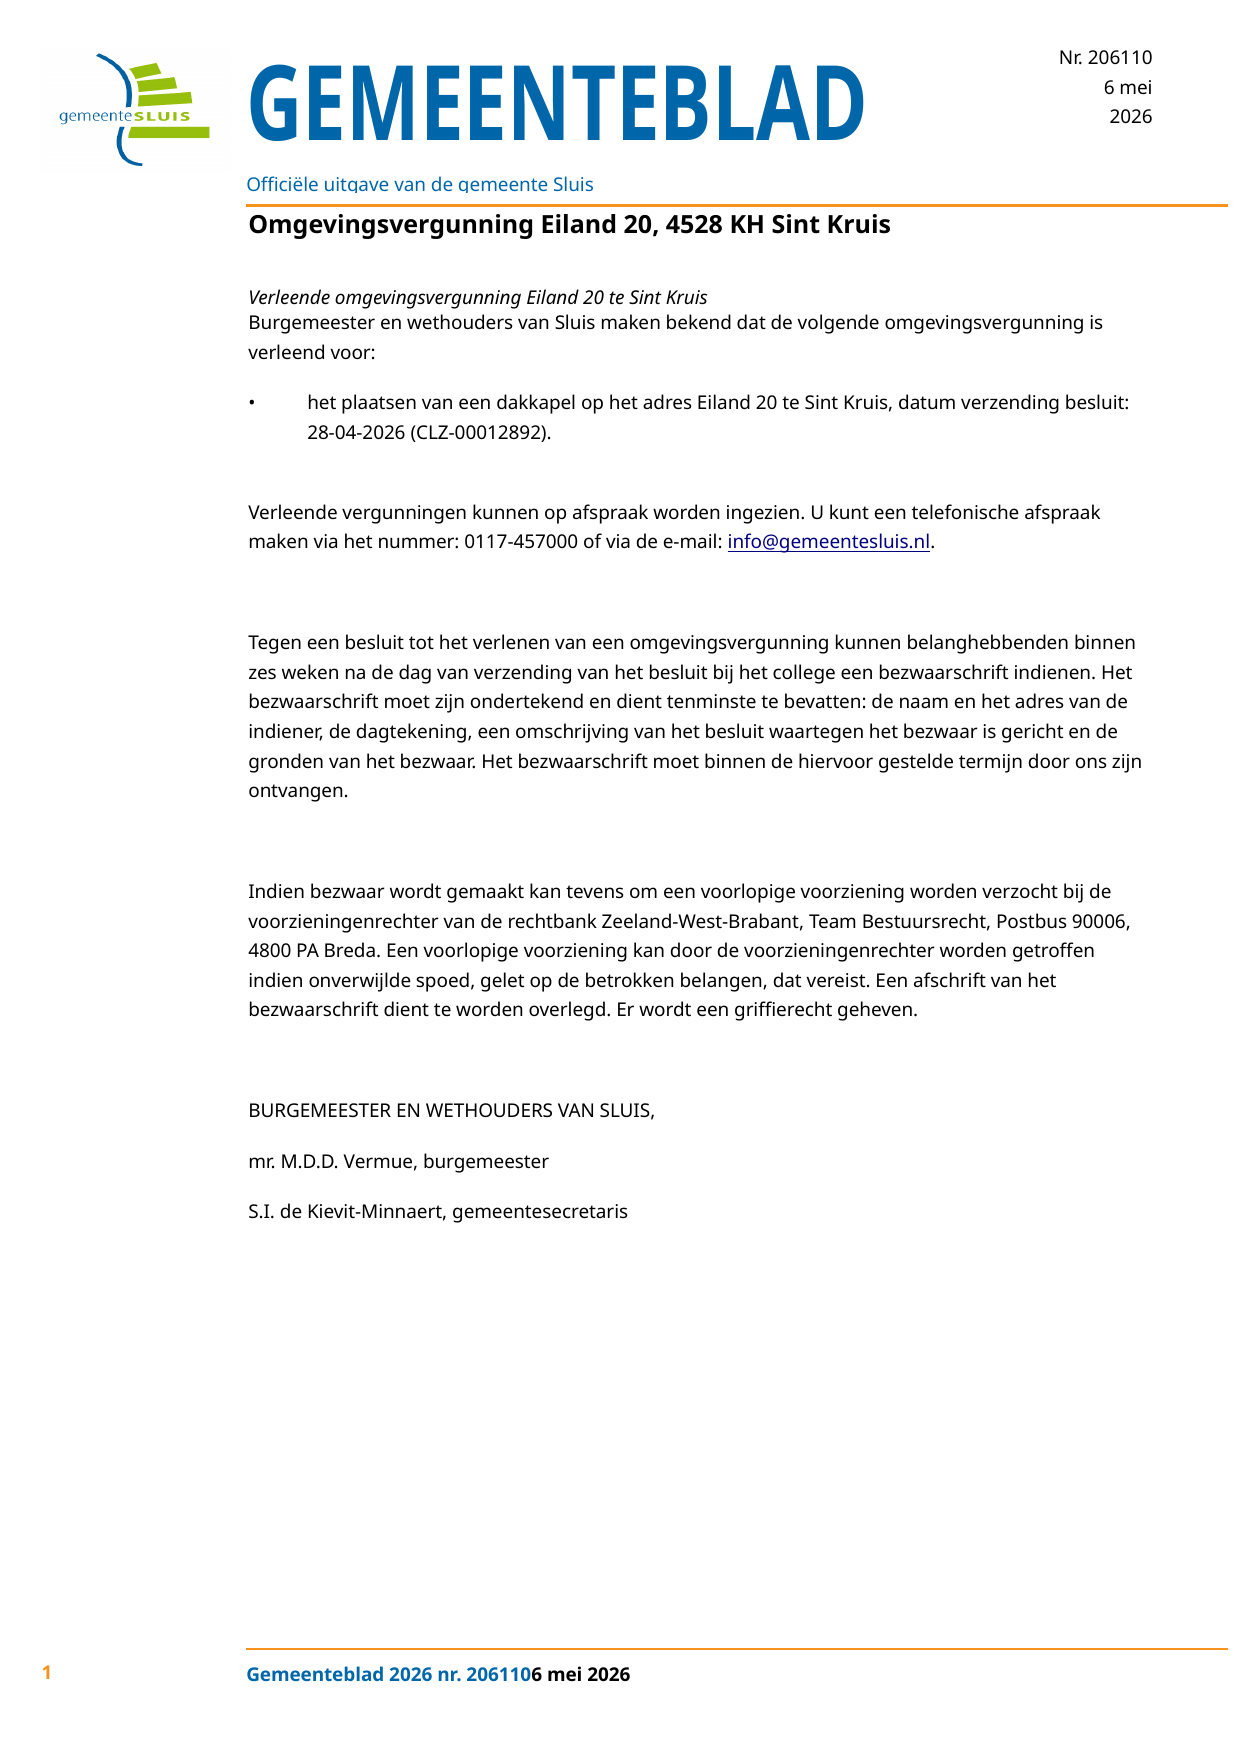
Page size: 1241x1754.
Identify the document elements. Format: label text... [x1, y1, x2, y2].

text Burgemeester en wethouders van Sluis maken bekend dat de volgende omgevingsvergunning is verleend voor: [248, 309, 1152, 365]
picture [41, 47, 231, 172]
list het plaatsen van een dakkapel op het adres Eiland 20 te Sint Kruis, datum verzending besluit: 28-04-2026 (CLZ-00012892). [248, 389, 1152, 445]
text Tegen een besluit tot het verlenen van een omgevingsvergunning kunnen belanghebbenden binnen zes weken na de dag van verzending van het besluit bij het college een bezwaarschrift indienen. Het bezwaarschrift moet zijn ondertekend en dient tenminste te bevatten: de naam en het adres van de indiener, de dagtekening, een omschrijving van het besluit waartegen het bezwaar is gericht en de gronden van het bezwaar. Het bezwaarschrift moet binnen de hiervoor gestelde termijn door ons zijn ontvangen. [248, 629, 1152, 803]
text BURGEMEESTER EN WETHOUDERS VAN SLUIS, [248, 1097, 1152, 1123]
text Verleende omgevingsvergunning Eiland 20 te Sint Kruis [248, 284, 1152, 309]
text Omgevingsvergunning Eiland 20, 4528 KH Sint Kruis [248, 207, 1152, 241]
text Verleende vergunningen kunnen op afspraak worden ingezien. U kunt een telefonische afspraak maken via het nummer: 0117-457000 of via de e-mail: info@gemeentesluis.nl. [248, 499, 1152, 554]
text Indien bezwaar wordt gemaakt kan tevens om een voorlopige voorziening worden verzocht bij de voorzieningenrechter van de rechtbank Zeeland-West-Brabant, Team Bestuursrecht, Postbus 90006, 4800 PA Breda. Een voorlopige voorziening kan door de voorzieningenrechter worden getroffen indien onverwijlde spoed, gelet op de betrokken belangen, dat vereist. Een afschrift van het bezwaarschrift dient te worden overlegd. Er wordt een griffierecht geheven. [248, 878, 1152, 1022]
text S.I. de Kievit-Minnaert, gemeentesecretaris [248, 1198, 1152, 1224]
text mr. M.D.D. Vermue, burgemeester [248, 1148, 1152, 1174]
